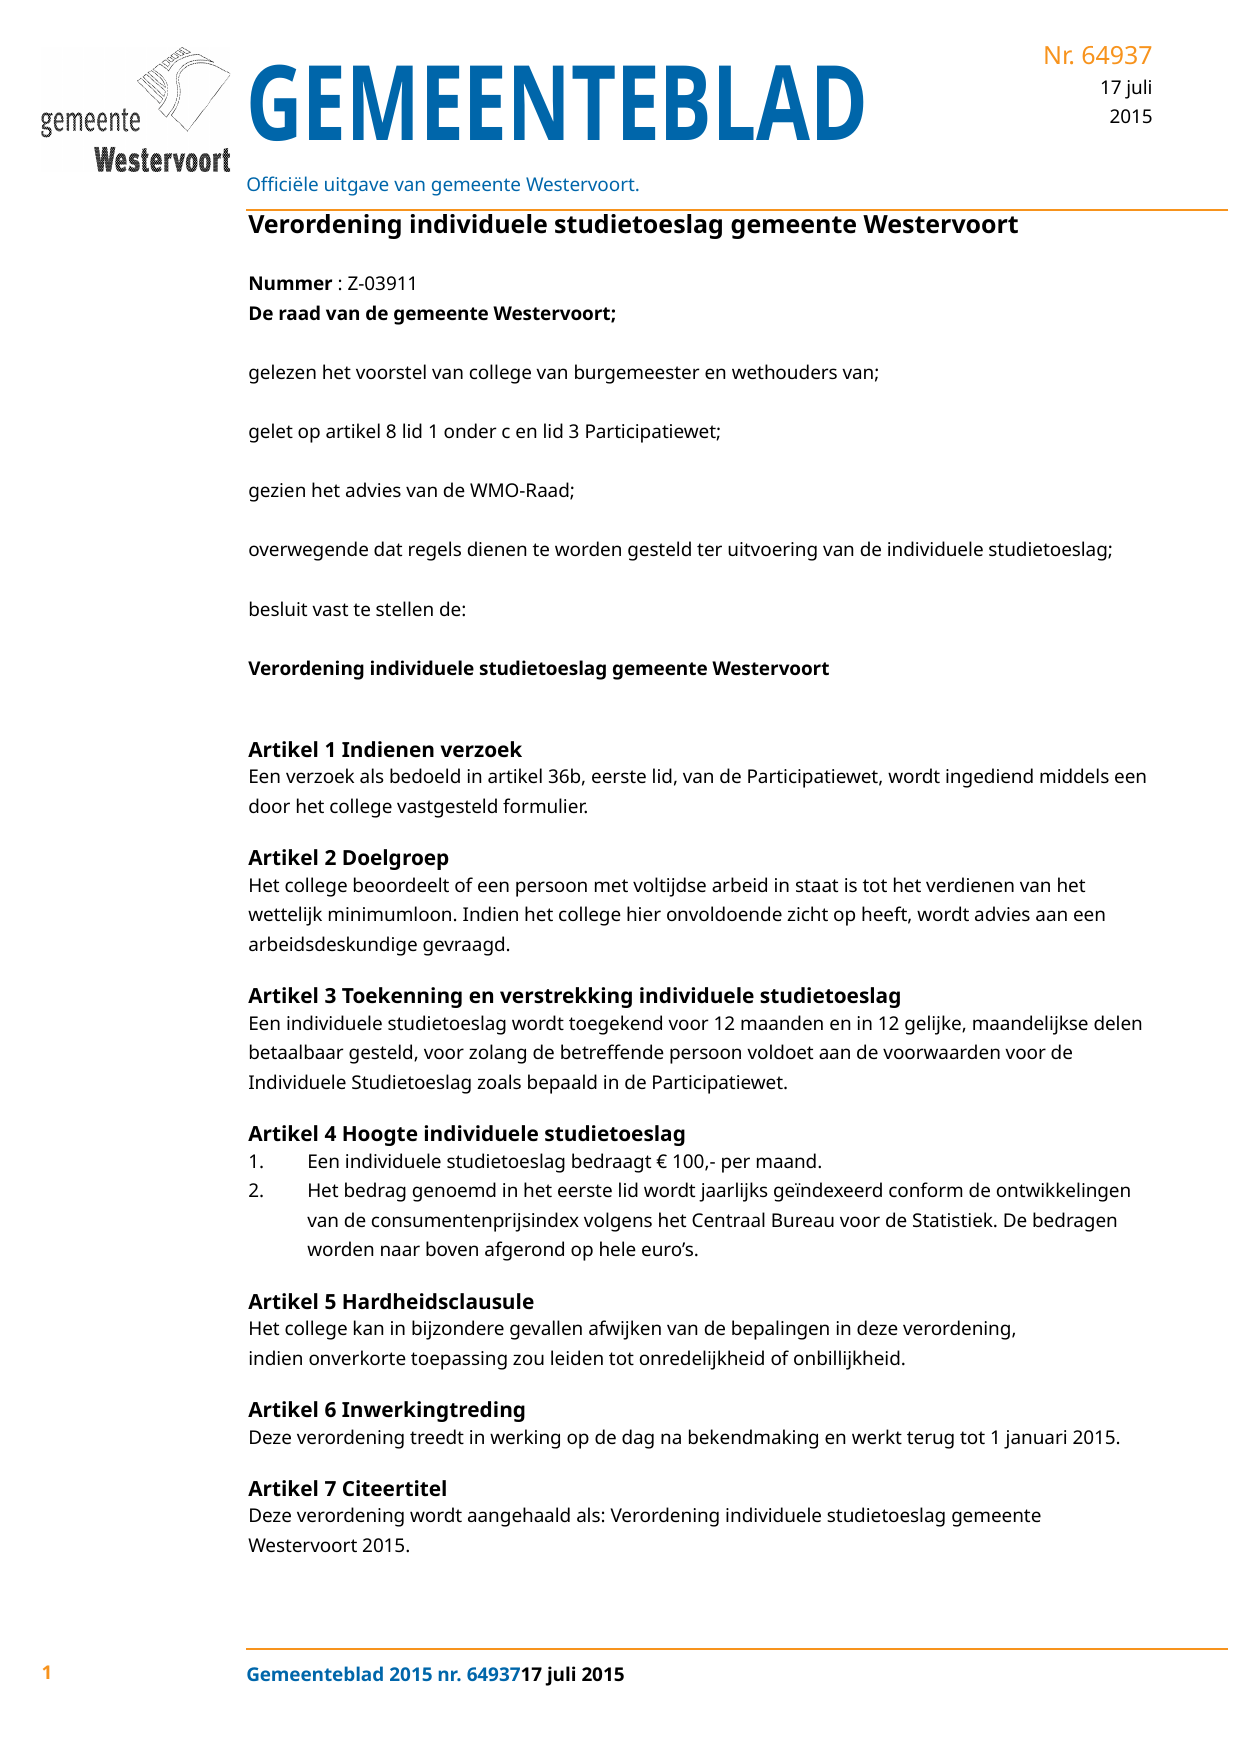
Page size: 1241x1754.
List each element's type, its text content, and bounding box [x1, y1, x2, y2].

list Een individuele studietoeslag bedraagt € 100,- per maand. [248, 1148, 1152, 1173]
text Artikel 1 Indienen verzoek [248, 735, 1152, 763]
picture [41, 47, 231, 172]
text gelezen het voorstel van college van burgemeester en wethouders van; [248, 359, 1152, 385]
text Artikel 6 Inwerkingtreding [248, 1395, 1152, 1424]
text Verordening individuele studietoeslag gemeente Westervoort [248, 211, 1152, 241]
list Het bedrag genoemd in het eerste lid wordt jaarlijks geïndexeerd conform de ontwikkelingen van de consumentenprijsindex volgens het Centraal Bureau voor de Statistiek. De bedragen worden naar boven afgerond op hele euro’s. [248, 1177, 1152, 1262]
text Artikel 3 Toekenning en verstrekking individuele studietoeslag [248, 981, 1152, 1010]
text Artikel 2 Doelgroep [248, 843, 1152, 872]
text Deze verordening treedt in werking op de dag na bekendmaking en werkt terug tot 1 januari 2015. [248, 1424, 1152, 1449]
text Artikel 4 Hoogte individuele studietoeslag [248, 1119, 1152, 1148]
text De raad van de gemeente Westervoort; [248, 300, 1152, 326]
text Het college beoordeelt of een persoon met voltijdse arbeid in staat is tot het verdienen van het wettelijk minimumloon. Indien het college hier onvoldoende zicht op heeft, wordt advies aan een arbeidsdeskundige gevraagd. [248, 872, 1152, 957]
text Deze verordening wordt aangehaald als: Verordening individuele studietoeslag gemeente Westervoort 2015. [248, 1503, 1152, 1558]
text Nummer : Z-03911 [248, 270, 1152, 296]
text Het college kan in bijzondere gevallen afwijken van de bepalingen in deze verordening, [248, 1315, 1152, 1341]
text Artikel 7 Citeertitel [248, 1474, 1152, 1503]
text Een verzoek als bedoeld in artikel 36b, eerste lid, van de Participatiewet, wordt ingediend middels een door het college vastgesteld formulier. [248, 763, 1152, 819]
text gezien het advies van de WMO-Raad; [248, 477, 1152, 503]
text indien onverkorte toepassing zou leiden tot onredelijkheid of onbillijkheid. [248, 1345, 1152, 1371]
text besluit vast te stellen de: [248, 596, 1152, 621]
text overwegende dat regels dienen te worden gesteld ter uitvoering van de individuele studietoeslag; [248, 537, 1152, 562]
text Artikel 5 Hardheidsclausule [248, 1287, 1152, 1315]
text Verordening individuele studietoeslag gemeente Westervoort [248, 655, 1152, 681]
text gelet op artikel 8 lid 1 onder c en lid 3 Participatiewet; [248, 418, 1152, 444]
text Een individuele studietoeslag wordt toegekend voor 12 maanden en in 12 gelijke, maandelijkse delen betaalbaar gesteld, voor zolang de betreffende persoon voldoet aan de voorwaarden voor de Individuele Studietoeslag zoals bepaald in de Participatiewet. [248, 1010, 1152, 1095]
